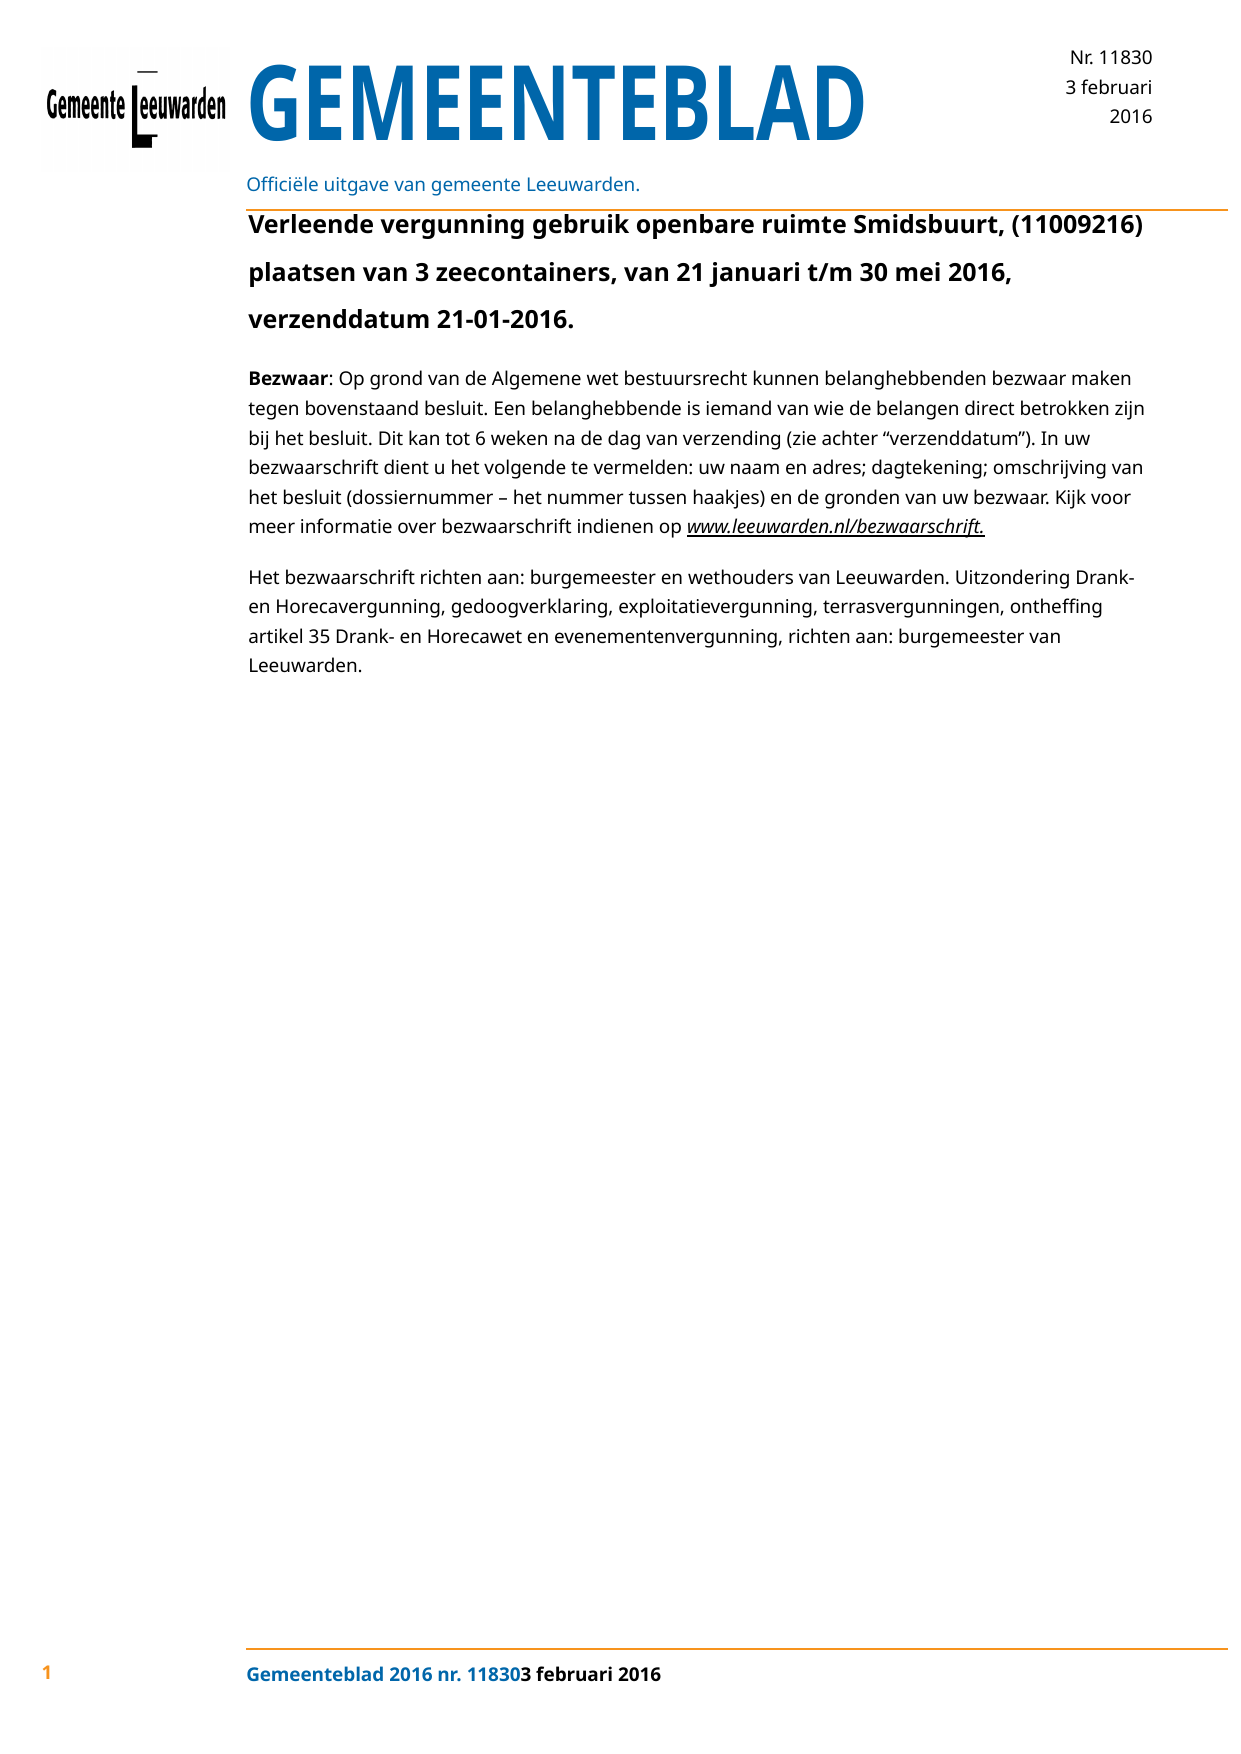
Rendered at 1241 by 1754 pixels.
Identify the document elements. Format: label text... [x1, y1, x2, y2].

text Verleende vergunning gebruik openbare ruimte Smidsbuurt, (11009216) plaatsen van 3 zeecontainers, van 21 januari t/m 30 mei 2016, verzenddatum 21-01-2016. [248, 211, 1152, 336]
text Het bezwaarschrift richten aan: burgemeester en wethouders van Leeuwarden. Uitzondering Drank- en Horecavergunning, gedoogverklaring, exploitatievergunning, terrasvergunningen, ontheffing artikel 35 Drank- en Horecawet en evenementenvergunning, richten aan: burgemeester van Leeuwarden. [248, 564, 1152, 678]
picture [41, 47, 231, 172]
text Bezwaar: Op grond van de Algemene wet bestuursrecht kunnen belanghebbenden bezwaar maken tegen bovenstaand besluit. Een belanghebbende is iemand van wie de belangen direct betrokken zijn bij het besluit. Dit kan tot 6 weken na de dag van verzending (zie achter “verzenddatum”). In uw bezwaarschrift dient u het volgende te vermelden: uw naam en adres; dagtekening; omschrijving van het besluit (dossiernummer – het nummer tussen haakjes) en de gronden van uw bezwaar. Kijk voor meer informatie over bezwaarschrift indienen op www.leeuwarden.nl/bezwaarschrift. [248, 366, 1152, 539]
